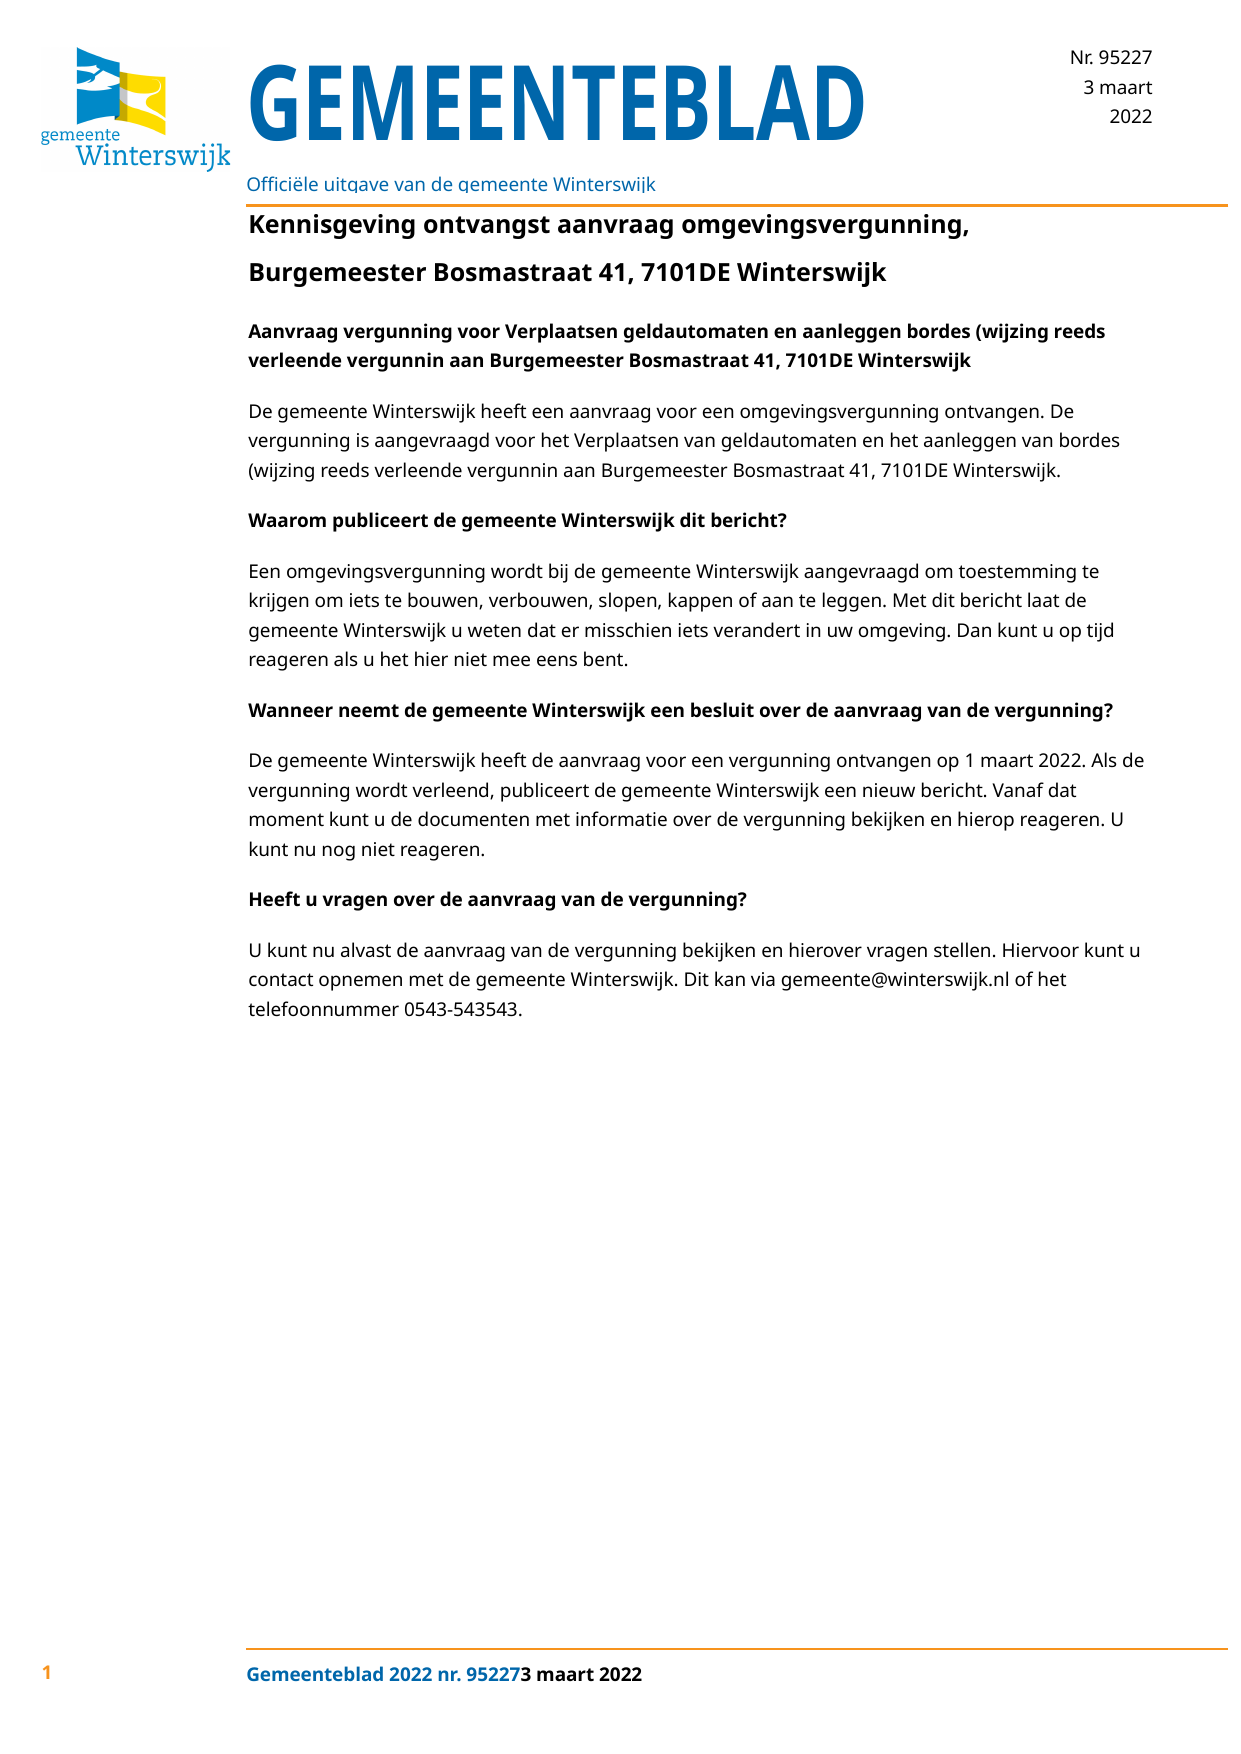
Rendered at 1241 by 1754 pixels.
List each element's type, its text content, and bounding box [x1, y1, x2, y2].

text Kennisgeving ontvangst aanvraag omgevingsvergunning, Burgemeester Bosmastraat 41, 7101DE Winterswijk [248, 207, 1152, 288]
text De gemeente Winterswijk heeft de aanvraag voor een vergunning ontvangen op 1 maart 2022. Als de vergunning wordt verleend, publiceert de gemeente Winterswijk een nieuw bericht. Vanaf dat moment kunt u de documenten met informatie over de vergunning bekijken en hierop reageren. U kunt nu nog niet reageren. [248, 747, 1152, 862]
text Aanvraag vergunning voor Verplaatsen geldautomaten en aanleggen bordes (wijzing reeds verleende vergunnin aan Burgemeester Bosmastraat 41, 7101DE Winterswijk [248, 318, 1152, 373]
text Een omgevingsvergunning wordt bij de gemeente Winterswijk aangevraagd om toestemming te krijgen om iets te bouwen, verbouwen, slopen, kappen of aan te leggen. Met dit bericht laat de gemeente Winterswijk u weten dat er misschien iets verandert in uw omgeving. Dan kunt u op tijd reageren als u het hier niet mee eens bent. [248, 558, 1152, 672]
picture [41, 47, 231, 172]
text Waarom publiceert de gemeente Winterswijk dit bericht? [248, 507, 1152, 533]
text U kunt nu alvast de aanvraag van de vergunning bekijken en hierover vragen stellen. Hiervoor kunt u contact opnemen met de gemeente Winterswijk. Dit kan via gemeente@winterswijk.nl of het telefoonnummer 0543-543543. [248, 937, 1152, 1022]
picture [225, 153, 231, 162]
text De gemeente Winterswijk heeft een aanvraag voor een omgevingsvergunning ontvangen. De vergunning is aangevraagd voor het Verplaatsen van geldautomaten en het aanleggen van bordes (wijzing reeds verleende vergunnin aan Burgemeester Bosmastraat 41, 7101DE Winterswijk. [248, 398, 1152, 483]
text Heeft u vragen over de aanvraag van de vergunning? [248, 887, 1152, 912]
text Wanneer neemt de gemeente Winterswijk een besluit over de aanvraag van de vergunning? [248, 697, 1152, 723]
